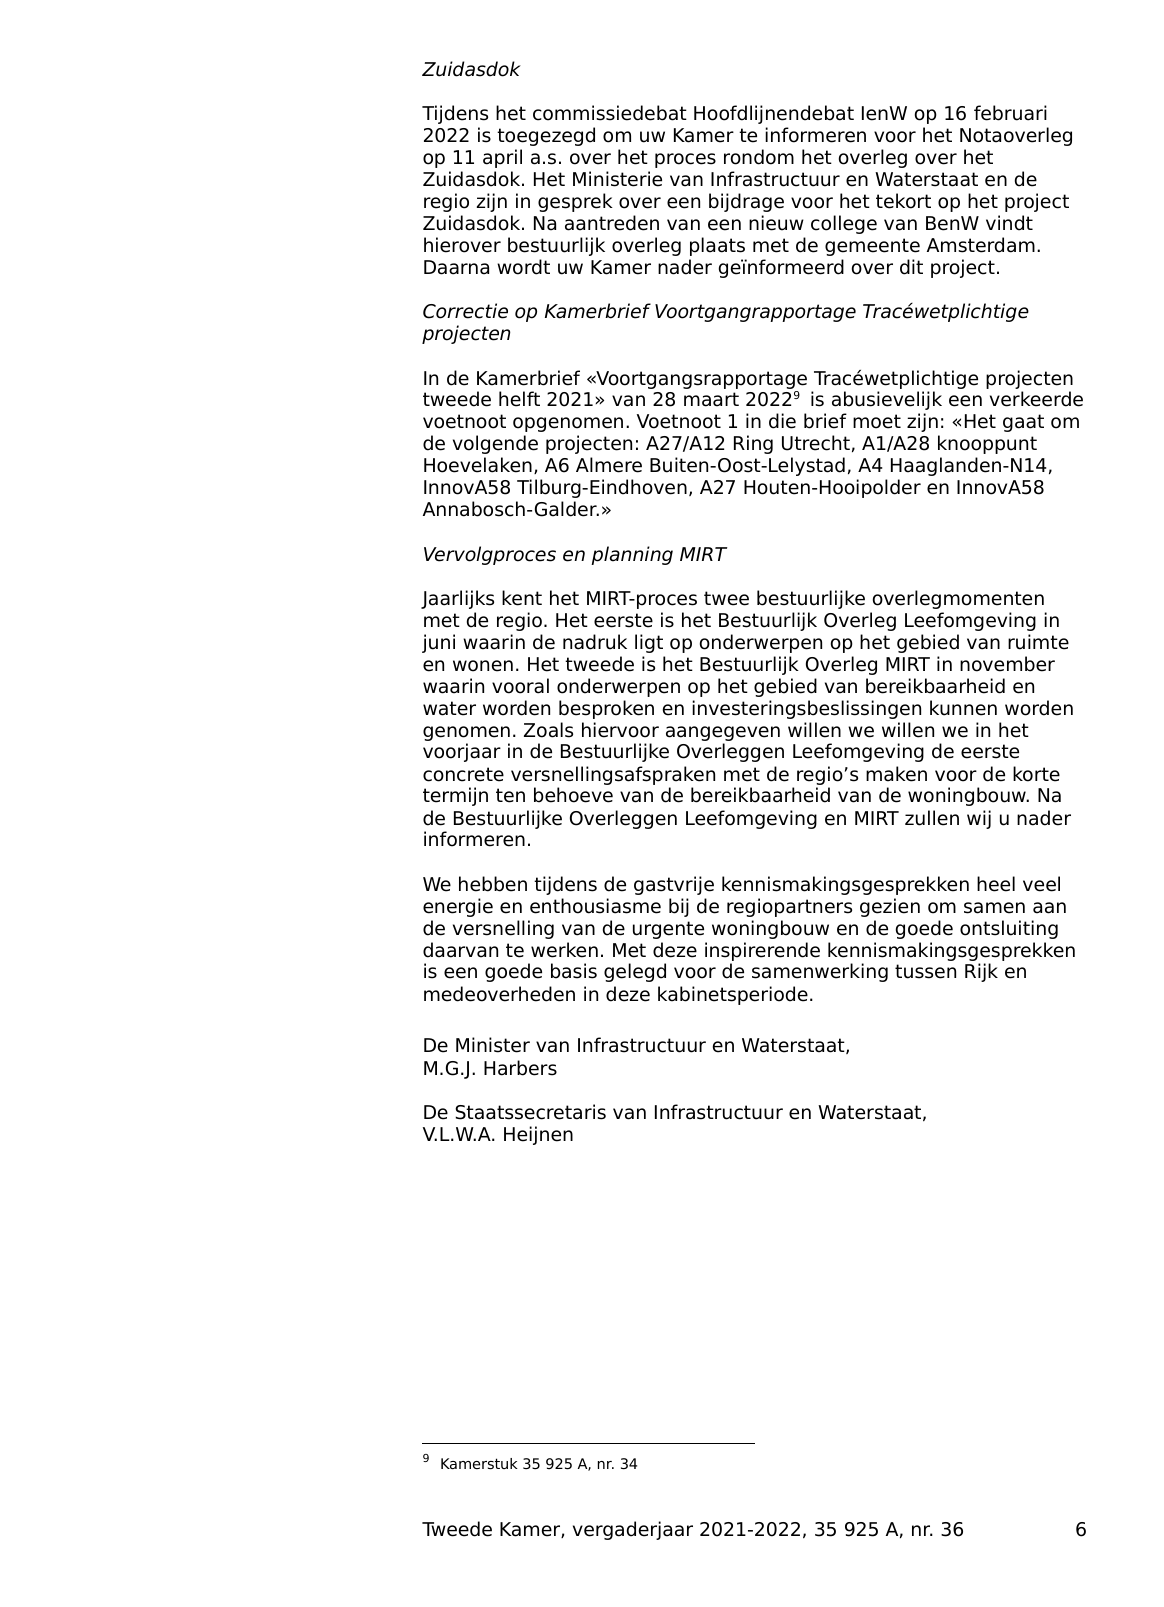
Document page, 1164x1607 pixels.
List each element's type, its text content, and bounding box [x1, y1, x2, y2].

text We hebben tijdens de gastvrije kennismakingsgesprekken heel veel energie en enthousiasme bij de regiopartners gezien om samen aan de versnelling van de urgente woningbouw en de goede ontsluiting daarvan te werken. Met deze inspirerende kennismakingsgesprekken is een goede basis gelegd voor de samenwerking tussen Rijk en medeoverheden in deze kabinetsperiode. [422, 873, 1087, 1005]
text De Staatssecretaris van Infrastructuur en Waterstaat, V.L.W.A. Heijnen [422, 1102, 1087, 1146]
text De Minister van Infrastructuur en Waterstaat, M.G.J. Harbers [422, 1035, 1087, 1079]
text Kamerstuk 35 925 A, nr. 34 [422, 1452, 1087, 1474]
subtitle Zuidasdok [422, 59, 1087, 81]
text In de Kamerbrief «Voortgangsrapportage Tracéwetplichtige projecten tweede helft 2021» van 28 maart 2022 is abusievelijk een verkeerde voetnoot opgenomen. Voetnoot 1 in die brief moet zijn: «Het gaat om de volgende projecten: A27/A12 Ring Utrecht, A1/A28 knooppunt Hoevelaken, A6 Almere Buiten-Oost-Lelystad, A4 Haaglanden-N14, InnovA58 Tilburg-Eindhoven, A27 Houten-Hooipolder en InnovA58 Annabosch-Galder.» [422, 367, 1087, 521]
subtitle Correctie op Kamerbrief Voortgangrapportage Tracéwetplichtige projecten [422, 301, 1087, 345]
text Jaarlijks kent het MIRT-proces twee bestuurlijke overlegmomenten met de regio. Het eerste is het Bestuurlijk Overleg Leefomgeving in juni waarin de nadruk ligt op onderwerpen op het gebied van ruimte en wonen. Het tweede is het Bestuurlijk Overleg MIRT in november waarin vooral onderwerpen op het gebied van bereikbaarheid en water worden besproken en investeringsbeslissingen kunnen worden genomen. Zoals hiervoor aangegeven willen we willen we in het voorjaar in de Bestuurlijke Overleggen Leefomgeving de eerste concrete versnellingsafspraken met de regio’s maken voor de korte termijn ten behoeve van de bereikbaarheid van de woningbouw. Na de Bestuurlijke Overleggen Leefomgeving en MIRT zullen wij u nader informeren. [422, 588, 1087, 851]
text Tijdens het commissiedebat Hoofdlijnendebat IenW op 16 februari 2022 is toegezegd om uw Kamer te informeren voor het Notaoverleg op 11 april a.s. over het proces rondom het overleg over het Zuidasdok. Het Ministerie van Infrastructuur en Waterstaat en de regio zijn in gesprek over een bijdrage voor het tekort op het project Zuidasdok. Na aantreden van een nieuw college van BenW vindt hierover bestuurlijk overleg plaats met de gemeente Amsterdam. Daarna wordt uw Kamer nader geïnformeerd over dit project. [422, 103, 1087, 279]
subtitle Vervolgproces en planning MIRT [422, 543, 1087, 565]
